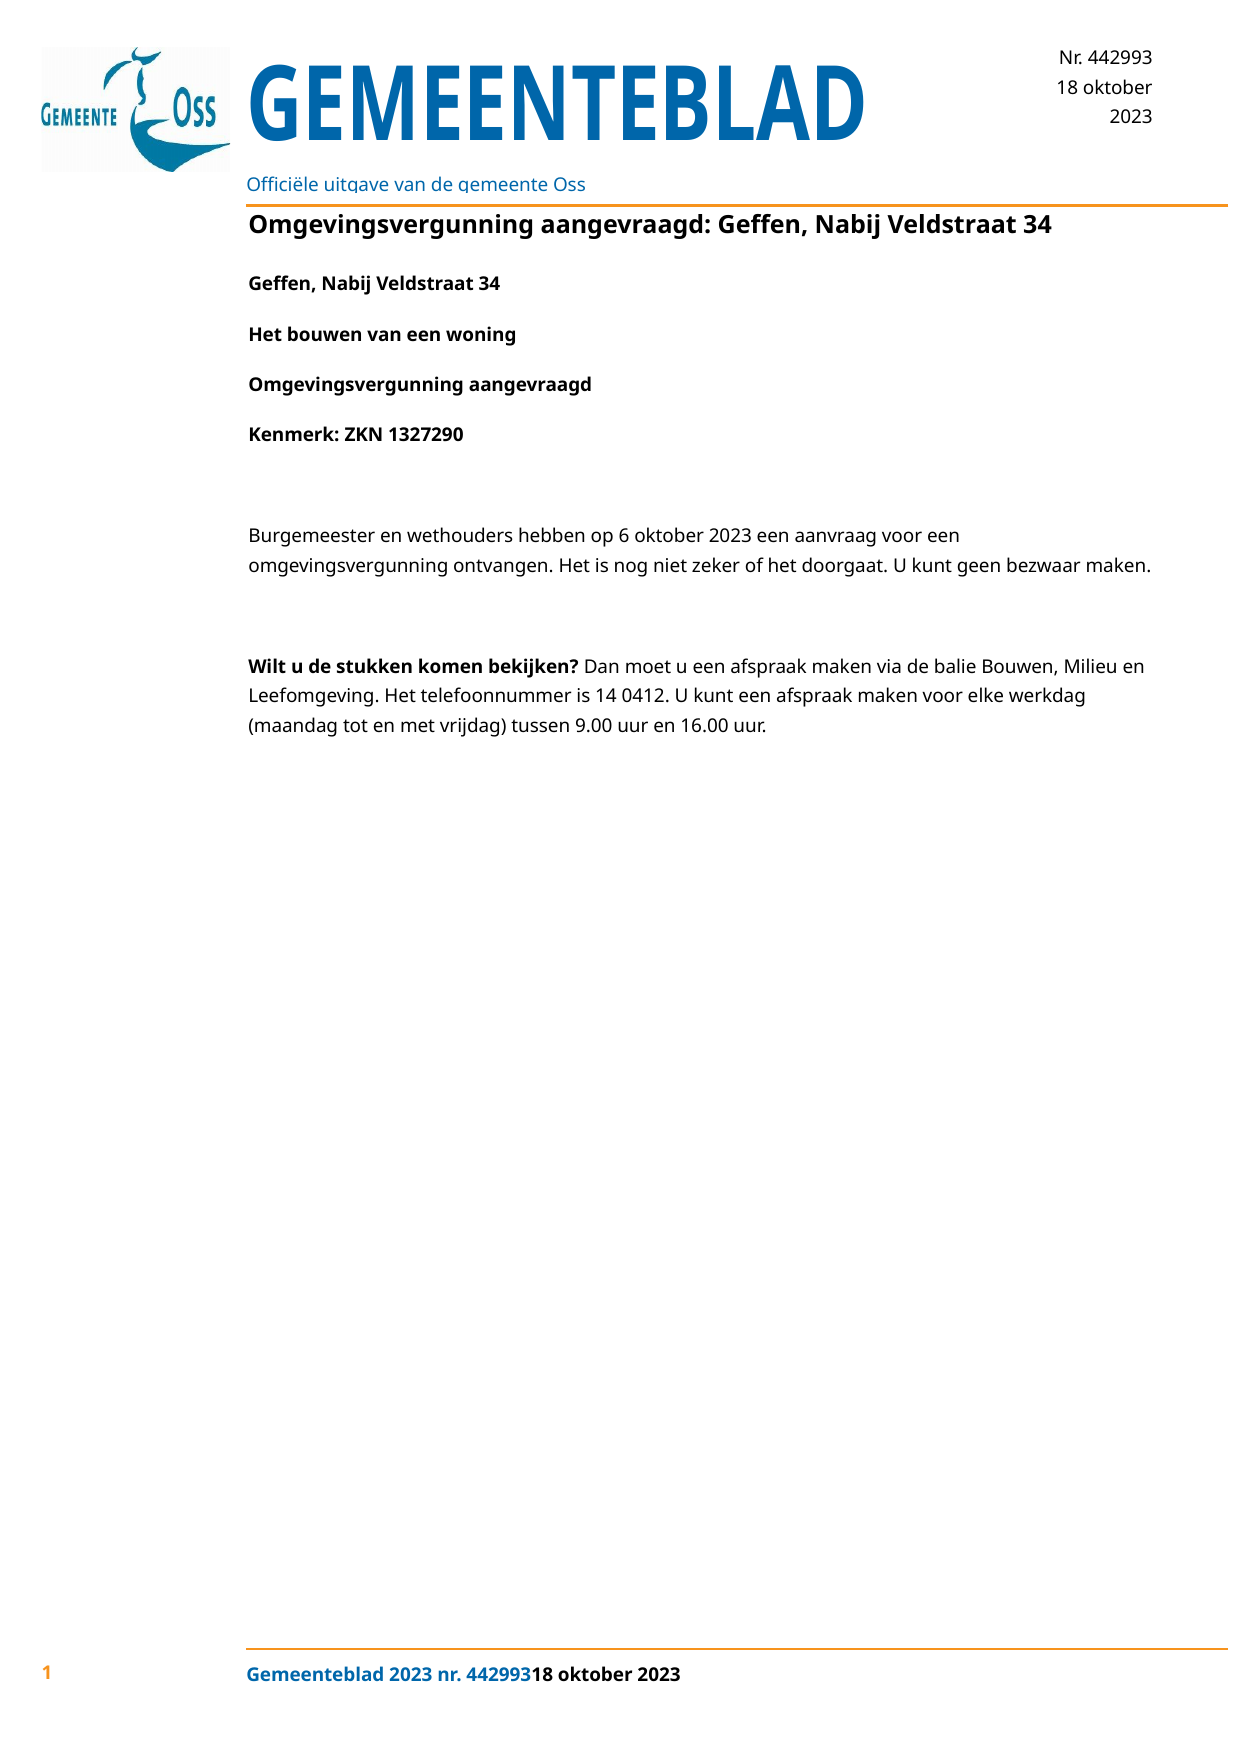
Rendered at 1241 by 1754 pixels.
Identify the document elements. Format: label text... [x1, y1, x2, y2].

text Geffen, Nabij Veldstraat 34 [248, 270, 1152, 296]
text Wilt u de stukken komen bekijken? Dan moet u een afspraak maken via de balie Bouwen, Milieu en Leefomgeving. Het telefoonnummer is 14 0412. U kunt een afspraak maken voor elke werkdag (maandag tot en met vrijdag) tussen 9.00 uur en 16.00 uur. [248, 653, 1152, 738]
text Omgevingsvergunning aangevraagd [248, 371, 1152, 397]
text Burgemeester en wethouders hebben op 6 oktober 2023 een aanvraag voor een omgevingsvergunning ontvangen. Het is nog niet zeker of het doorgaat. U kunt geen bezwaar maken. [248, 522, 1152, 578]
text Het bouwen van een woning [248, 321, 1152, 346]
picture [41, 47, 231, 172]
text Kenmerk: ZKN 1327290 [248, 422, 1152, 447]
text Omgevingsvergunning aangevraagd: Geffen, Nabij Veldstraat 34 [248, 207, 1152, 241]
